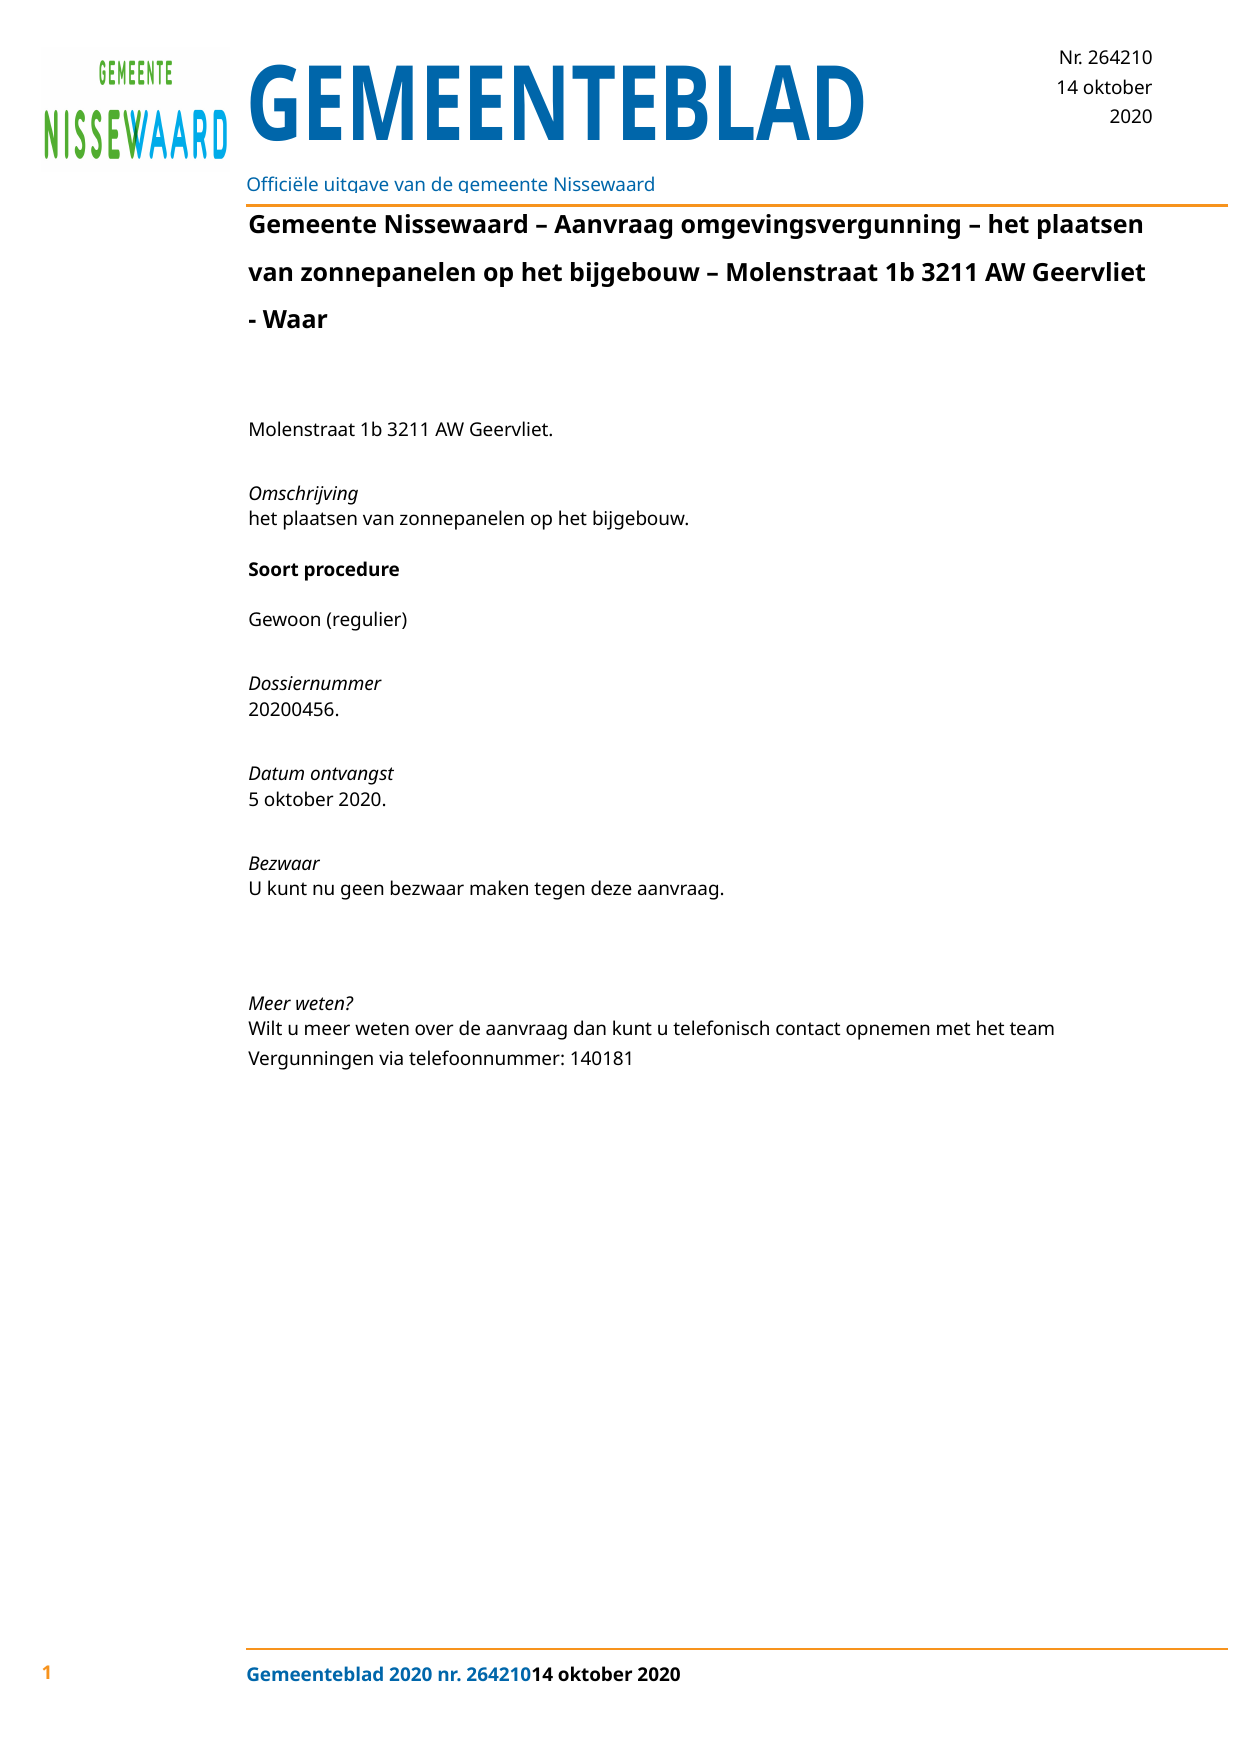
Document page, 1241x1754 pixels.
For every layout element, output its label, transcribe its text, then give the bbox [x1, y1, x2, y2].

text Molenstraat 1b 3211 AW Geervliet. [248, 416, 1152, 442]
text Dossiernummer [248, 670, 1152, 696]
text Wilt u meer weten over de aanvraag dan kunt u telefonisch contact opnemen met het team Vergunningen via telefoonnummer: 140181 [248, 1016, 1152, 1071]
text Gewoon (regulier) [248, 606, 1152, 632]
text Meer weten? [248, 990, 1152, 1016]
text 20200456. [248, 696, 1152, 722]
text U kunt nu geen bezwaar maken tegen deze aanvraag. [248, 876, 1152, 901]
text Omschrijving [248, 480, 1152, 506]
text het plaatsen van zonnepanelen op het bijgebouw. [248, 506, 1152, 531]
text Datum ontvangst [248, 760, 1152, 786]
text Soort procedure [248, 556, 1152, 582]
text 5 oktober 2020. [248, 786, 1152, 812]
text Bezwaar [248, 850, 1152, 876]
text Gemeente Nissewaard – Aanvraag omgevingsvergunning – het plaatsen van zonnepanelen op het bijgebouw – Molenstraat 1b 3211 AW Geervliet - Waar [248, 207, 1152, 336]
picture [41, 47, 231, 172]
